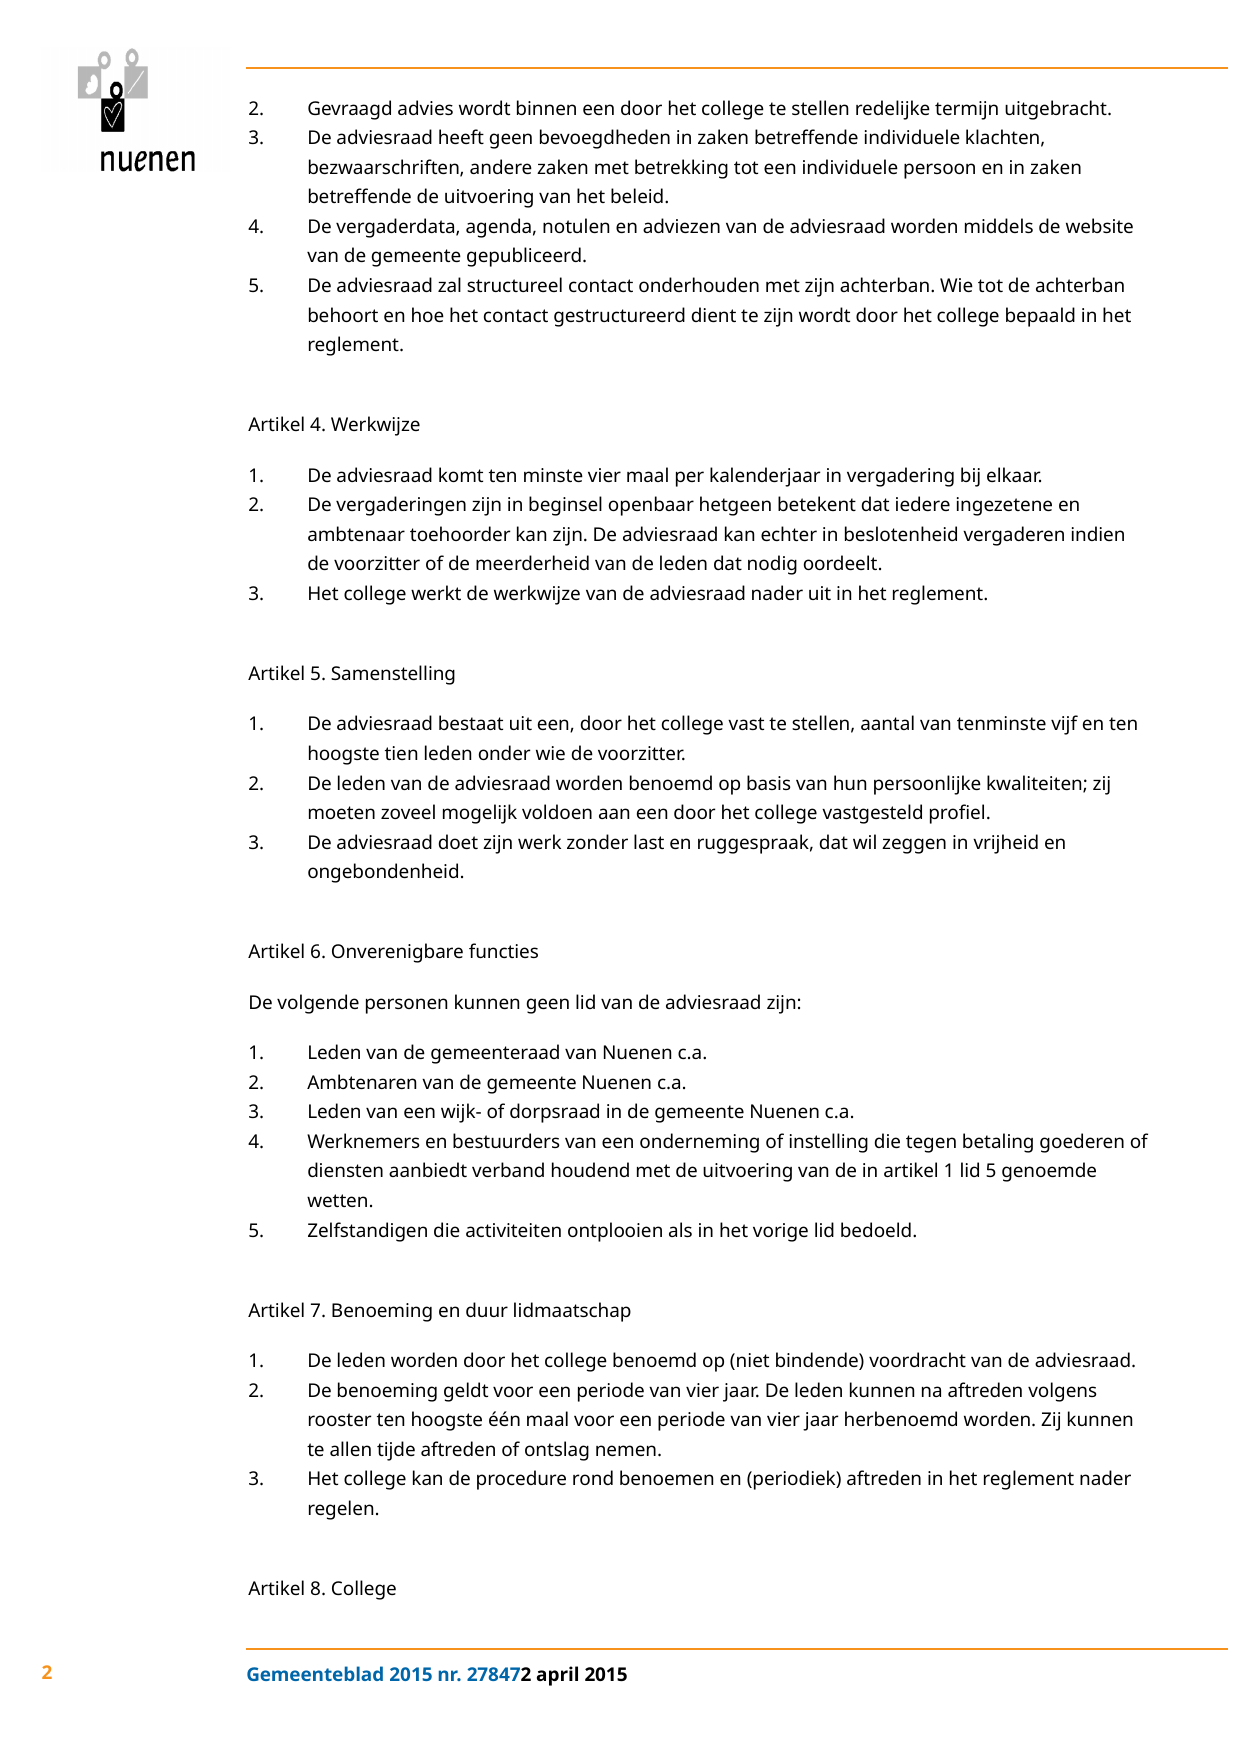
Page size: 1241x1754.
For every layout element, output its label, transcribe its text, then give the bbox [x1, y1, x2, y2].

list Ambtenaren van de gemeente Nuenen c.a. [248, 1069, 1152, 1095]
text Artikel 6. Onverenigbare functies [248, 938, 1152, 964]
list Gevraagd advies wordt binnen een door het college te stellen redelijke termijn uitgebracht. [248, 95, 1152, 121]
picture [41, 47, 231, 172]
list De vergaderingen zijn in beginsel openbaar hetgeen betekent dat iedere ingezetene en ambtenaar toehoorder kan zijn. De adviesraad kan echter in beslotenheid vergaderen indien de voorzitter of de meerderheid van de leden dat nodig oordeelt. [248, 491, 1152, 576]
list Leden van een wijk- of dorpsraad in de gemeente Nuenen c.a. [248, 1098, 1152, 1124]
list De leden worden door het college benoemd op (niet bindende) voordracht van de adviesraad. [248, 1347, 1152, 1373]
list Werknemers en bestuurders van een onderneming of instelling die tegen betaling goederen of diensten aanbiedt verband houdend met de uitvoering van de in artikel 1 lid 5 genoemde wetten. [248, 1128, 1152, 1213]
list Het college werkt de werkwijze van de adviesraad nader uit in het reglement. [248, 580, 1152, 606]
text De volgende personen kunnen geen lid van de adviesraad zijn: [248, 989, 1152, 1015]
list De vergaderdata, agenda, notulen en adviezen van de adviesraad worden middels de website van de gemeente gepubliceerd. [248, 213, 1152, 268]
text Artikel 4. Werkwijze [248, 411, 1152, 437]
text Artikel 8. College [248, 1575, 1152, 1601]
list Zelfstandigen die activiteiten ontplooien als in het vorige lid bedoeld. [248, 1217, 1152, 1243]
list Het college kan de procedure rond benoemen en (periodiek) aftreden in het reglement nader regelen. [248, 1466, 1152, 1521]
list De adviesraad komt ten minste vier maal per kalenderjaar in vergadering bij elkaar. [248, 462, 1152, 488]
list De adviesraad doet zijn werk zonder last en ruggespraak, dat wil zeggen in vrijheid en ongebondenheid. [248, 829, 1152, 884]
list De adviesraad bestaat uit een, door het college vast te stellen, aantal van tenminste vijf en ten hoogste tien leden onder wie de voorzitter. [248, 711, 1152, 766]
list De benoeming geldt voor een periode van vier jaar. De leden kunnen na aftreden volgens rooster ten hoogste één maal voor een periode van vier jaar herbenoemd worden. Zij kunnen te allen tijde aftreden of ontslag nemen. [248, 1377, 1152, 1462]
list De leden van de adviesraad worden benoemd op basis van hun persoonlijke kwaliteiten; zij moeten zoveel mogelijk voldoen aan een door het college vastgesteld profiel. [248, 770, 1152, 825]
text Artikel 7. Benoeming en duur lidmaatschap [248, 1297, 1152, 1323]
list De adviesraad heeft geen bevoegdheden in zaken betreffende individuele klachten, bezwaarschriften, andere zaken met betrekking tot een individuele persoon en in zaken betreffende de uitvoering van het beleid. [248, 124, 1152, 209]
list Leden van de gemeenteraad van Nuenen c.a. [248, 1039, 1152, 1065]
list De adviesraad zal structureel contact onderhouden met zijn achterban. Wie tot de achterban behoort en hoe het contact gestructureerd dient te zijn wordt door het college bepaald in het reglement. [248, 272, 1152, 357]
text Artikel 5. Samenstelling [248, 660, 1152, 686]
